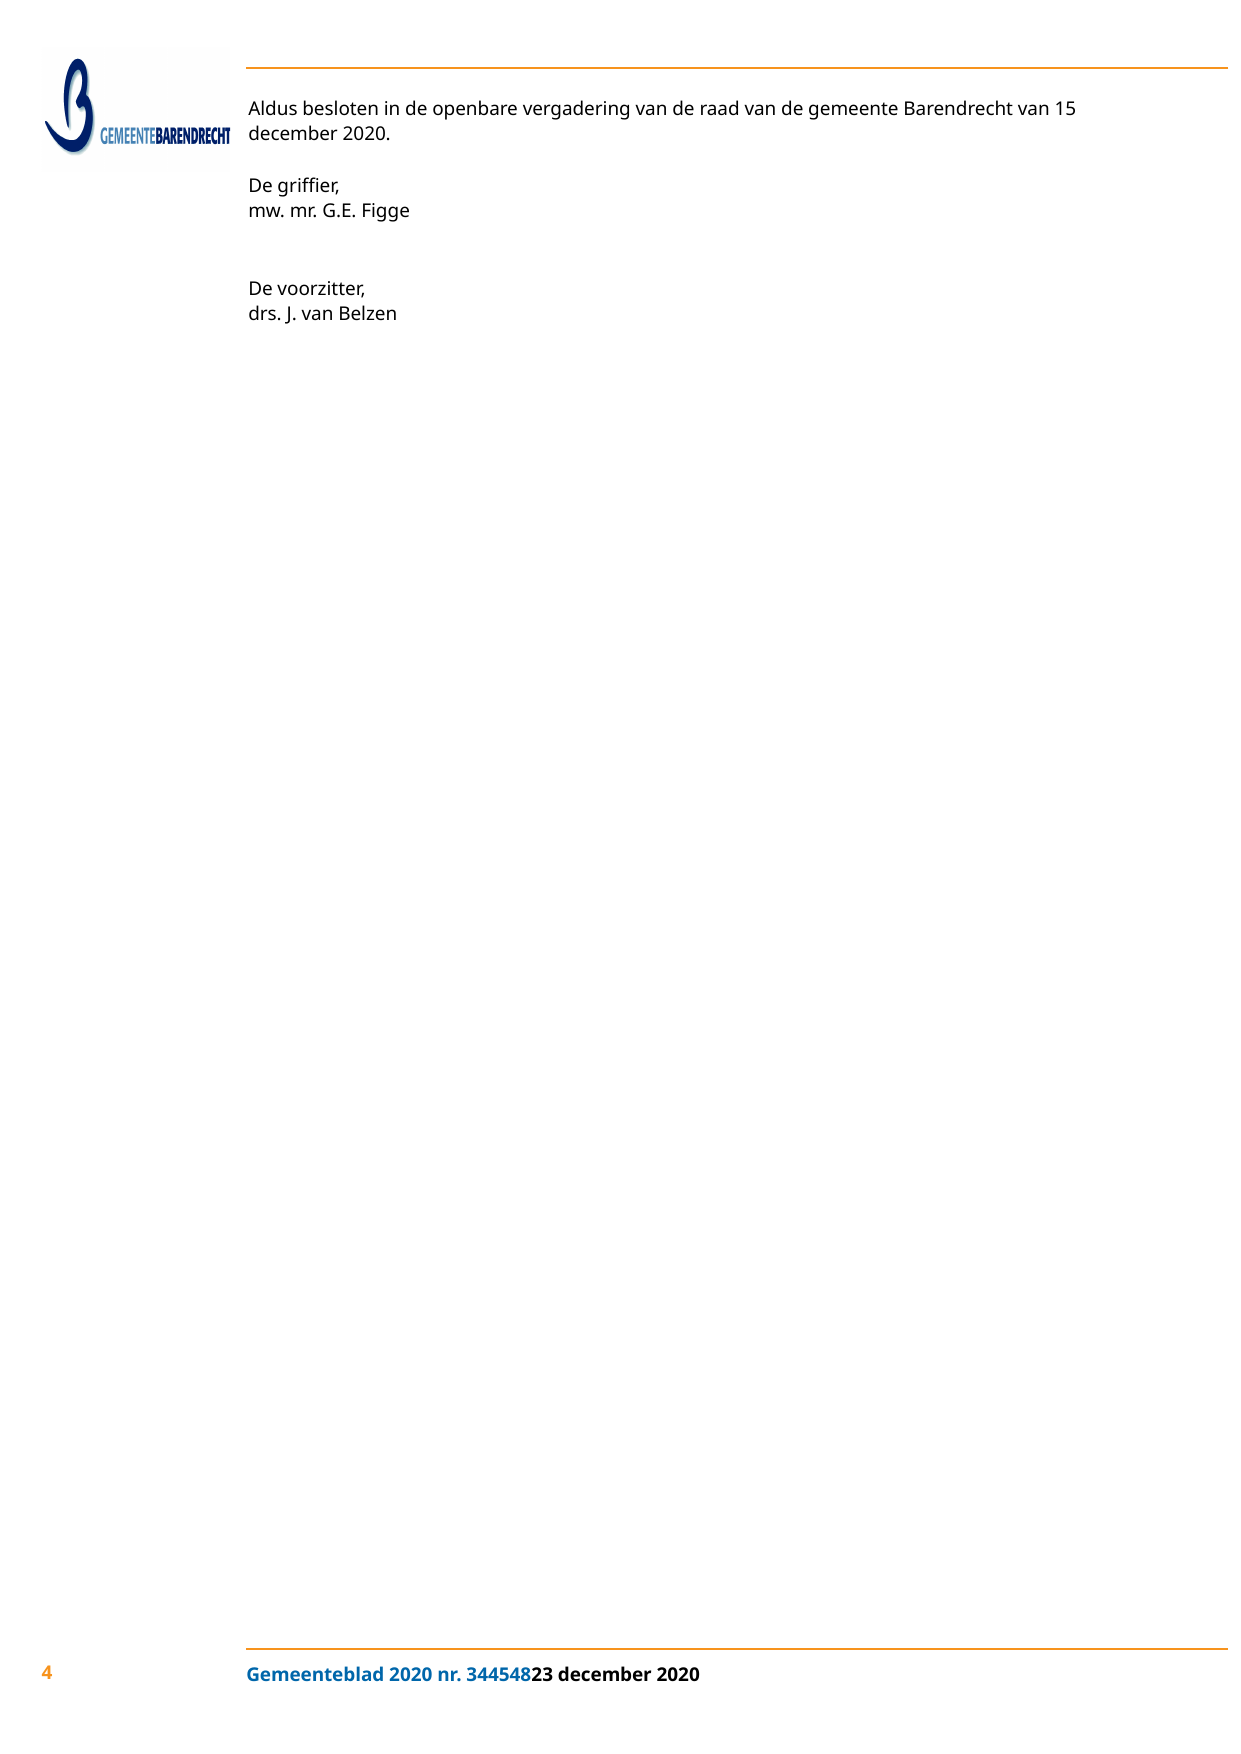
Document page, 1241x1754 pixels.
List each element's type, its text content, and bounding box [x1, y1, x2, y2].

text drs. J. van Belzen [248, 301, 1152, 326]
text De voorzitter, [248, 275, 1152, 301]
text De griffier, [248, 172, 1152, 198]
text mw. mr. G.E. Figge [248, 198, 1152, 223]
picture [41, 47, 231, 172]
text Aldus besloten in de openbare vergadering van de raad van de gemeente Barendrecht van 15 december 2020. [248, 95, 1152, 146]
